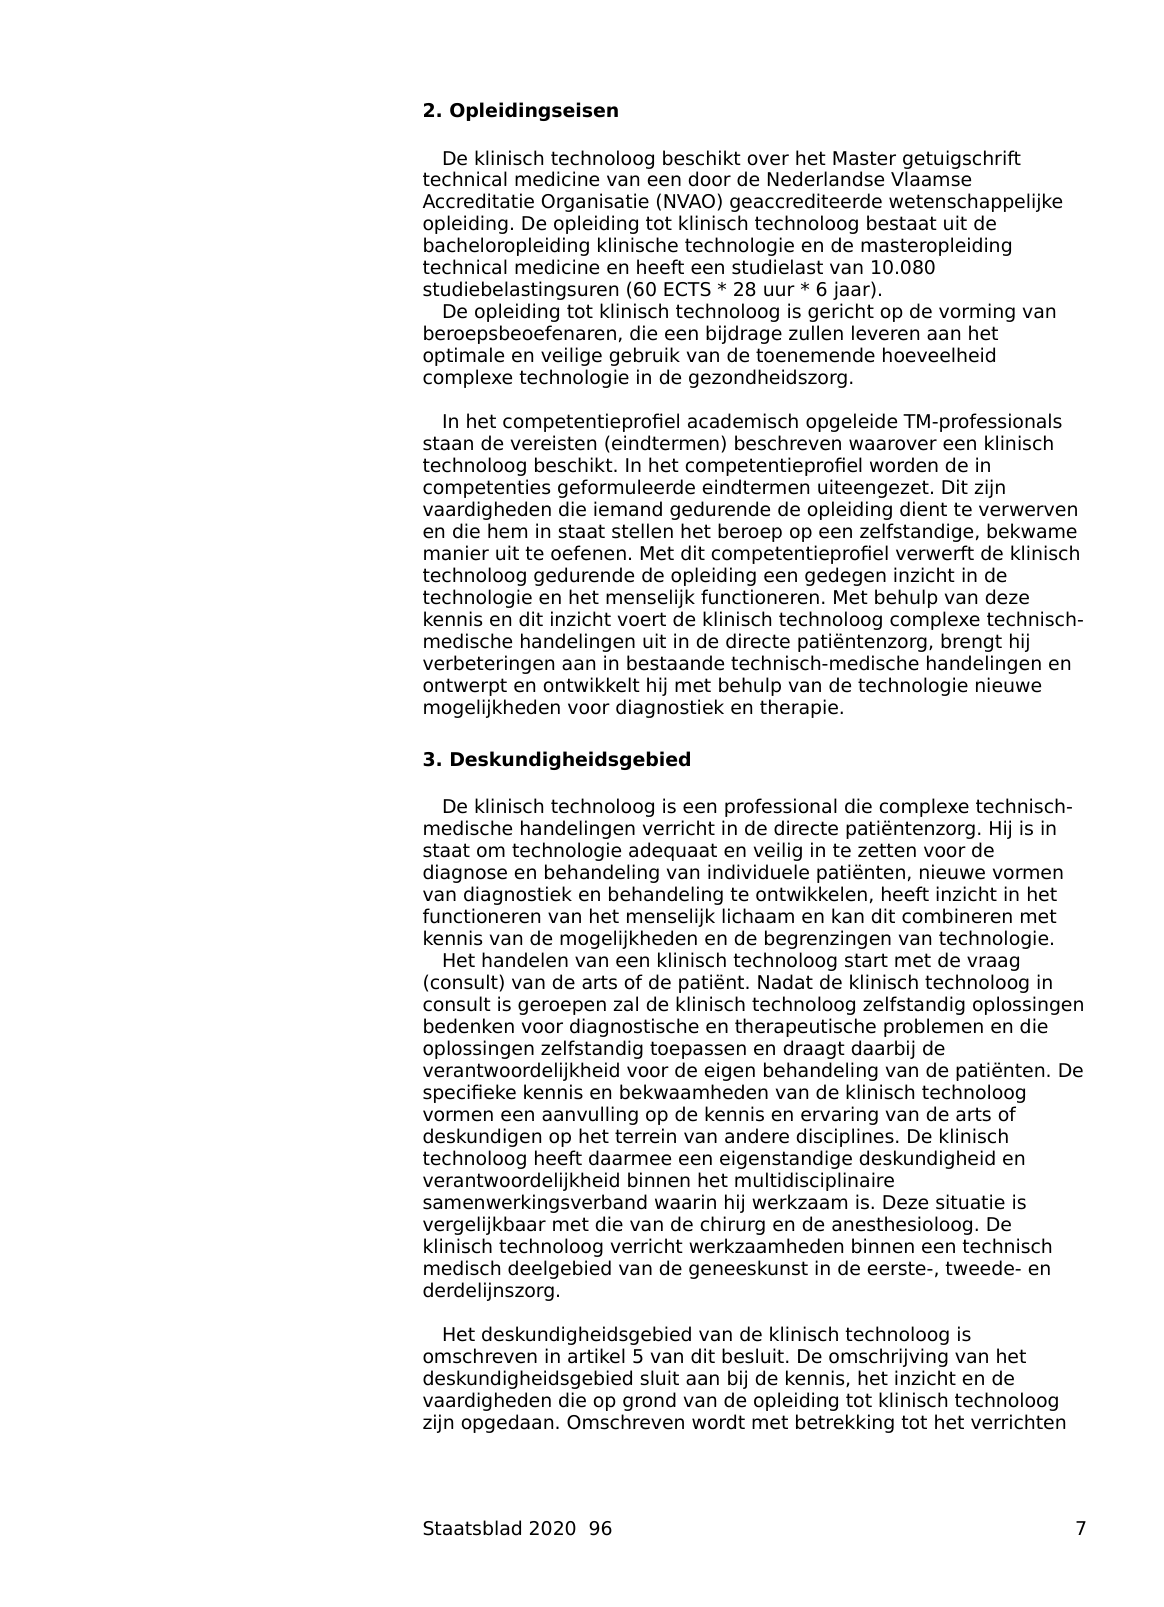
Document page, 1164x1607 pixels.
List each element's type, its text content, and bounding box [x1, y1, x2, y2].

text De klinisch technoloog beschikt over het Master getuigschrift technical medicine van een door de Nederlandse Vlaamse Accreditatie Organisatie (NVAO) geaccrediteerde wetenschappelijke opleiding. De opleiding tot klinisch technoloog bestaat uit de bacheloropleiding klinische technologie en de masteropleiding technical medicine en heeft een studielast van 10.080 studiebelastingsuren (60 ECTS * 28 uur * 6 jaar). [422, 147, 1087, 301]
text In het competentieprofiel academisch opgeleide TM-professionals staan de vereisten (eindtermen) beschreven waarover een klinisch technoloog beschikt. In het competentieprofiel worden de in competenties geformuleerde eindtermen uiteengezet. Dit zijn vaardigheden die iemand gedurende de opleiding dient te verwerven en die hem in staat stellen het beroep op een zelfstandige, bekwame manier uit te oefenen. Met dit competentieprofiel verwerft de klinisch technoloog gedurende de opleiding een gedegen inzicht in de technologie en het menselijk functioneren. Met behulp van deze kennis en dit inzicht voert de klinisch technoloog complexe technisch-medische handelingen uit in de directe patiëntenzorg, brengt hij verbeteringen aan in bestaande technisch-medische handelingen en ontwerpt en ontwikkelt hij met behulp van de technologie nieuwe mogelijkheden voor diagnostiek en therapie. [422, 411, 1087, 719]
subtitle 2. Opleidingseisen [422, 100, 1087, 122]
subtitle 3. Deskundigheidsgebied [422, 749, 1087, 771]
text De opleiding tot klinisch technoloog is gericht op de vorming van beroepsbeoefenaren, die een bijdrage zullen leveren aan het optimale en veilige gebruik van de toenemende hoeveelheid complexe technologie in de gezondheidszorg. [422, 301, 1087, 389]
text Het handelen van een klinisch technoloog start met de vraag (consult) van de arts of de patiënt. Nadat de klinisch technoloog in consult is geroepen zal de klinisch technoloog zelfstandig oplossingen bedenken voor diagnostische en therapeutische problemen en die oplossingen zelfstandig toepassen en draagt daarbij de verantwoordelijkheid voor de eigen behandeling van de patiënten. De specifieke kennis en bekwaamheden van de klinisch technoloog vormen een aanvulling op de kennis en ervaring van de arts of deskundigen op het terrein van andere disciplines. De klinisch technoloog heeft daarmee een eigenstandige deskundigheid en verantwoordelijkheid binnen het multidisciplinaire samenwerkingsverband waarin hij werkzaam is. Deze situatie is vergelijkbaar met die van de chirurg en de anesthesioloog. De klinisch technoloog verricht werkzaamheden binnen een technisch medisch deelgebied van de geneeskunst in de eerste-, tweede- en derdelijnszorg. [422, 950, 1087, 1302]
text De klinisch technoloog is een professional die complexe technisch-medische handelingen verricht in de directe patiëntenzorg. Hij is in staat om technologie adequaat en veilig in te zetten voor de diagnose en behandeling van individuele patiënten, nieuwe vormen van diagnostiek en behandeling te ontwikkelen, heeft inzicht in het functioneren van het menselijk lichaam en kan dit combineren met kennis van de mogelijkheden en de begrenzingen van technologie. [422, 796, 1087, 950]
text Het deskundigheidsgebied van de klinisch technoloog is omschreven in artikel 5 van dit besluit. De omschrijving van het deskundigheidsgebied sluit aan bij de kennis, het inzicht en de vaardigheden die op grond van de opleiding tot klinisch technoloog zijn opgedaan. Omschreven wordt met betrekking tot het verrichten [422, 1324, 1087, 1434]
